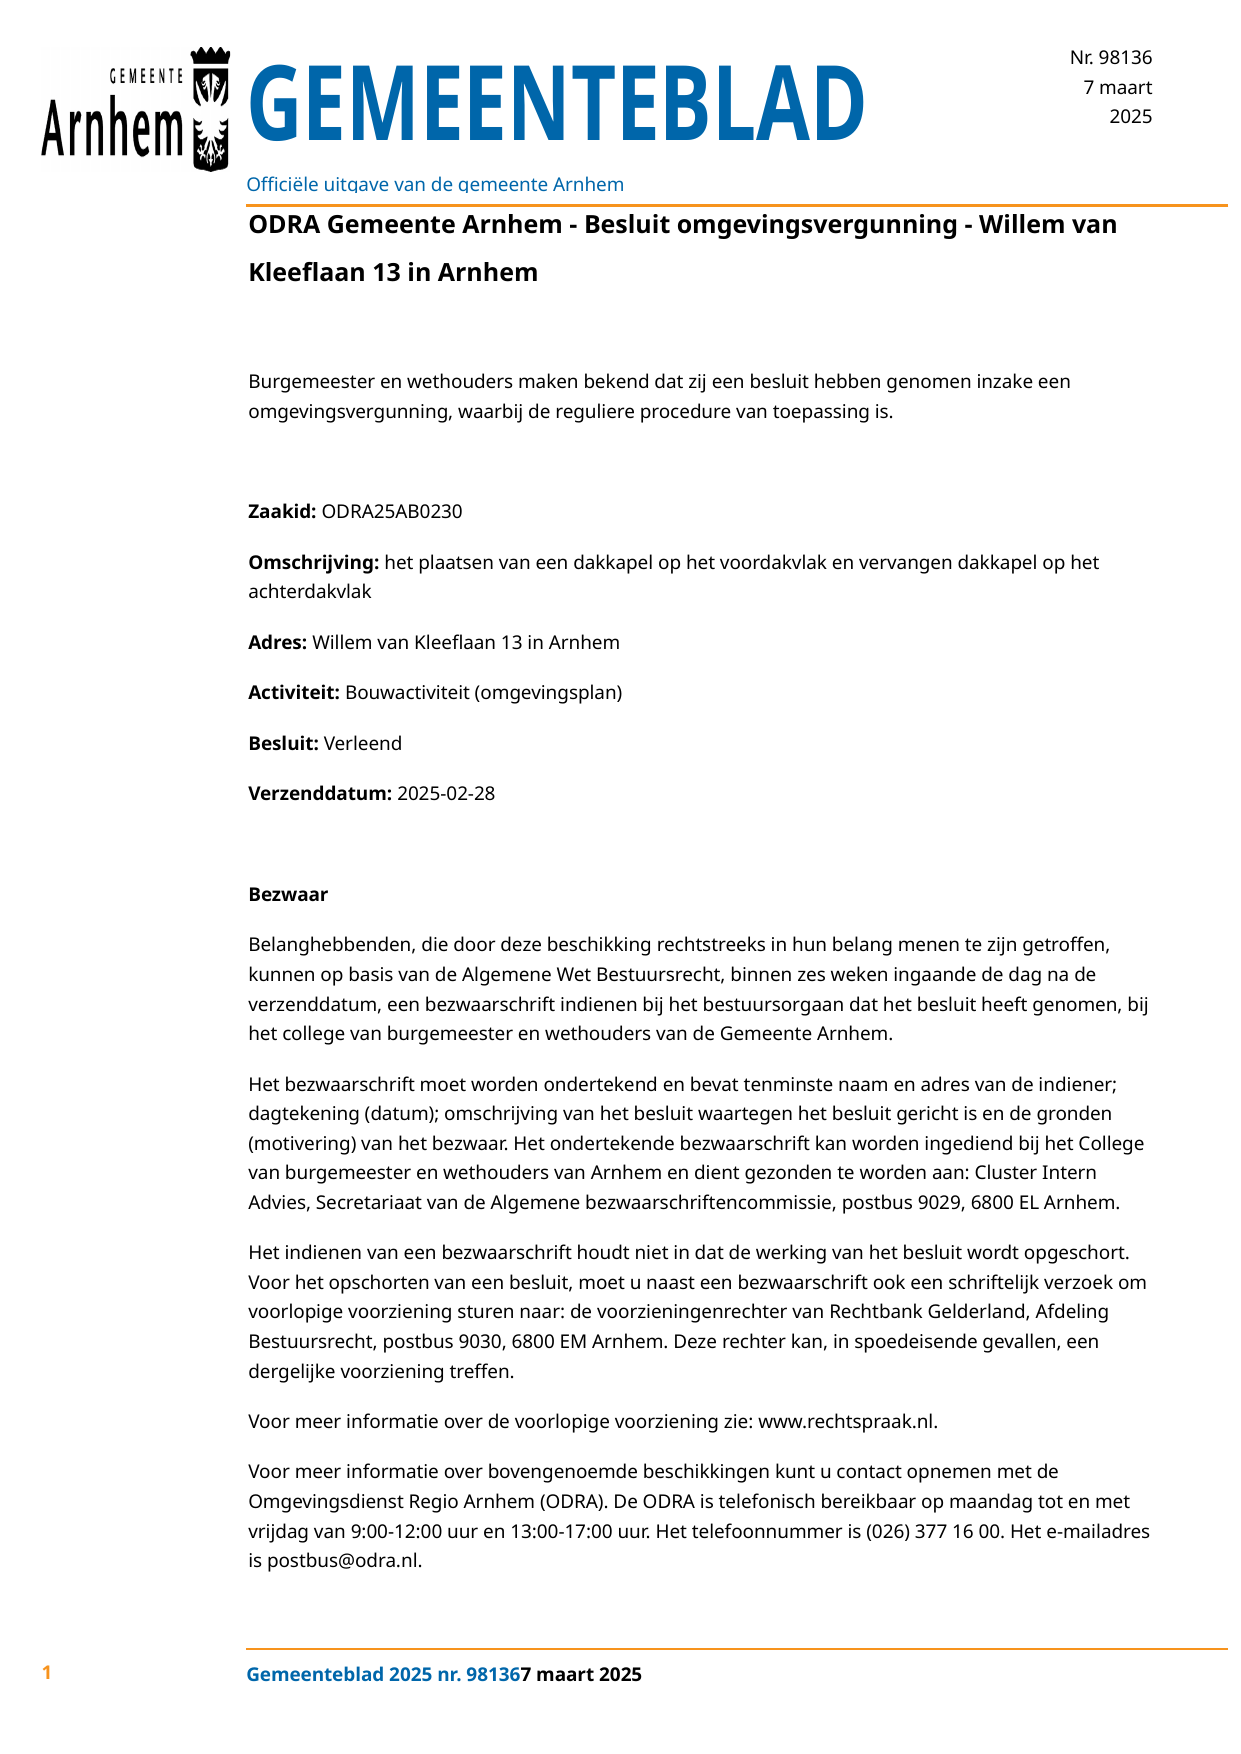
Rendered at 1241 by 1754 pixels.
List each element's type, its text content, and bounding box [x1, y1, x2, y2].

text ODRA Gemeente Arnhem - Besluit omgevingsvergunning - Willem van Kleeflaan 13 in Arnhem [248, 207, 1152, 288]
text Voor meer informatie over de voorlopige voorziening zie: www.rechtspraak.nl. [248, 1408, 1152, 1434]
text Omschrijving: het plaatsen van een dakkapel op het voordakvlak en vervangen dakkapel op het achterdakvlak [248, 549, 1152, 604]
text Het indienen van een bezwaarschrift houdt niet in dat de werking van het besluit wordt opgeschort. Voor het opschorten van een besluit, moet u naast een bezwaarschrift ook een schriftelijk verzoek om voorlopige voorziening sturen naar: de voorzieningenrechter van Rechtbank Gelderland, Afdeling Bestuursrecht, postbus 9030, 6800 EM Arnhem. Deze rechter kan, in spoedeisende gevallen, een dergelijke voorziening treffen. [248, 1239, 1152, 1384]
text Voor meer informatie over bovengenoemde beschikkingen kunt u contact opnemen met de Omgevingsdienst Regio Arnhem (ODRA). De ODRA is telefonisch bereikbaar op maandag tot en met vrijdag van 9:00-12:00 uur en 13:00-17:00 uur. Het telefoonnummer is (026) 377 16 00. Het e-mailadres is postbus@odra.nl. [248, 1459, 1152, 1573]
text Verzenddatum: 2025-02-28 [248, 780, 1152, 806]
text Belanghebbenden, die door deze beschikking rechtstreeks in hun belang menen te zijn getroffen, kunnen op basis van de Algemene Wet Bestuursrecht, binnen zes weken ingaande de dag na de verzenddatum, een bezwaarschrift indienen bij het bestuursorgaan dat het besluit heeft genomen, bij het college van burgemeester en wethouders van de Gemeente Arnhem. [248, 932, 1152, 1046]
text Activiteit: Bouwactiviteit (omgevingsplan) [248, 679, 1152, 705]
text Bezwaar [248, 881, 1152, 907]
text Besluit: Verleend [248, 730, 1152, 756]
text Burgemeester en wethouders maken bekend dat zij een besluit hebben genomen inzake een omgevingsvergunning, waarbij de reguliere procedure van toepassing is. [248, 368, 1152, 424]
text Zaakid: ODRA25AB0230 [248, 499, 1152, 524]
text Adres: Willem van Kleeflaan 13 in Arnhem [248, 629, 1152, 655]
text Het bezwaarschrift moet worden ondertekend en bevat tenminste naam en adres van de indiener; dagtekening (datum); omschrijving van het besluit waartegen het besluit gericht is en de gronden (motivering) van het bezwaar. Het ondertekende bezwaarschrift kan worden ingediend bij het College van burgemeester en wethouders van Arnhem en dient gezonden te worden aan: Cluster Intern Advies, Secretariaat van de Algemene bezwaarschriftencommissie, postbus 9029, 6800 EL Arnhem. [248, 1071, 1152, 1215]
picture [41, 47, 231, 172]
